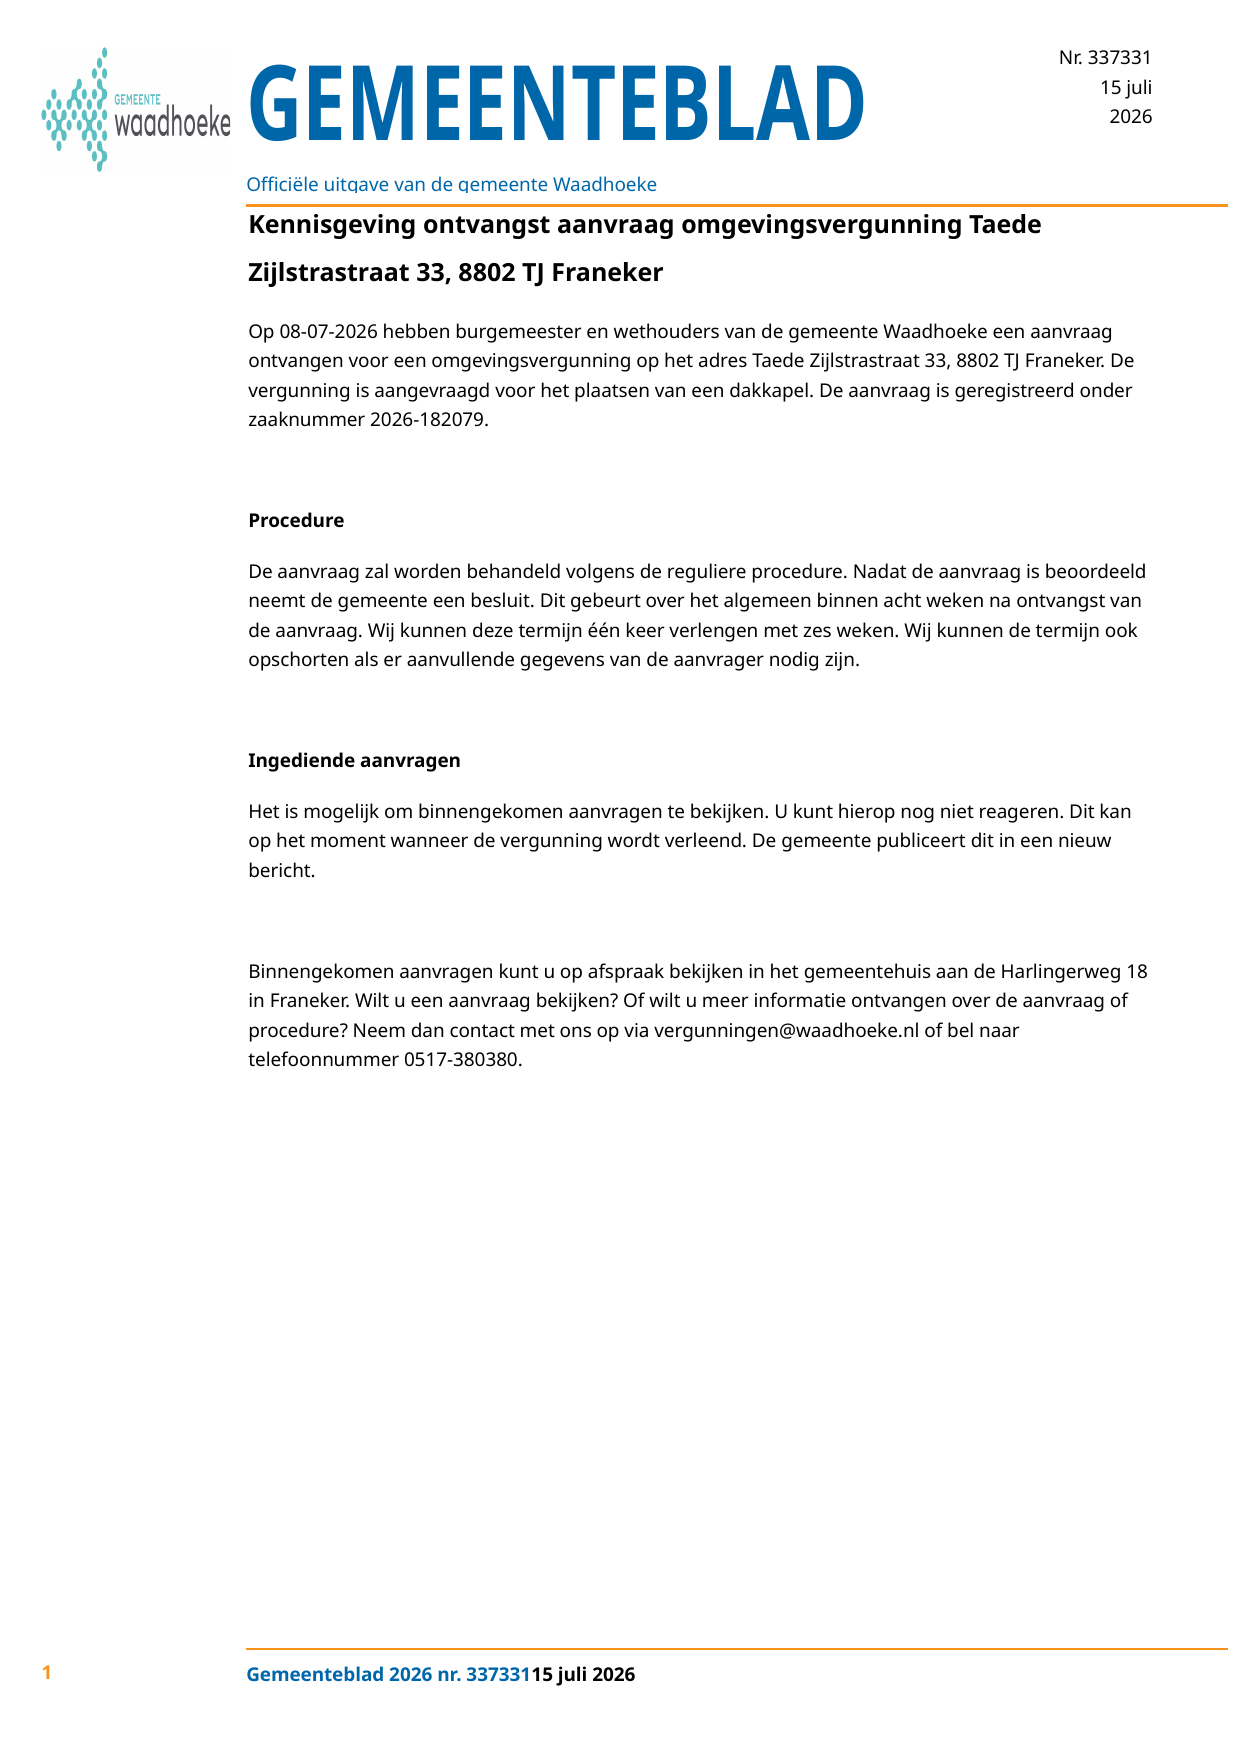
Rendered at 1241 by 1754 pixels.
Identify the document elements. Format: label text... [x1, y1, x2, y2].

text Procedure [248, 507, 1152, 533]
text Binnengekomen aanvragen kunt u op afspraak bekijken in het gemeentehuis aan de Harlingerweg 18 in Franeker. Wilt u een aanvraag bekijken? Of wilt u meer informatie ontvangen over de aanvraag of procedure? Neem dan contact met ons op via vergunningen@waadhoeke.nl of bel naar telefoonnummer 0517-380380. [248, 958, 1152, 1072]
text Ingediende aanvragen [248, 747, 1152, 773]
text Het is mogelijk om binnengekomen aanvragen te bekijken. U kunt hierop nog niet reageren. Dit kan op het moment wanneer de vergunning wordt verleend. De gemeente publiceert dit in een nieuw bericht. [248, 798, 1152, 883]
picture [41, 47, 231, 172]
text Kennisgeving ontvangst aanvraag omgevingsvergunning Taede Zijlstrastraat 33, 8802 TJ Franeker [248, 207, 1152, 288]
text Op 08-07-2026 hebben burgemeester en wethouders van de gemeente Waadhoeke een aanvraag ontvangen voor een omgevingsvergunning op het adres Taede Zijlstrastraat 33, 8802 TJ Franeker. De vergunning is aangevraagd voor het plaatsen van een dakkapel. De aanvraag is geregistreerd onder zaaknummer 2026-182079. [248, 318, 1152, 432]
text De aanvraag zal worden behandeld volgens de reguliere procedure. Nadat de aanvraag is beoordeeld neemt de gemeente een besluit. Dit gebeurt over het algemeen binnen acht weken na ontvangst van de aanvraag. Wij kunnen deze termijn één keer verlengen met zes weken. Wij kunnen de termijn ook opschorten als er aanvullende gegevens van de aanvrager nodig zijn. [248, 558, 1152, 672]
